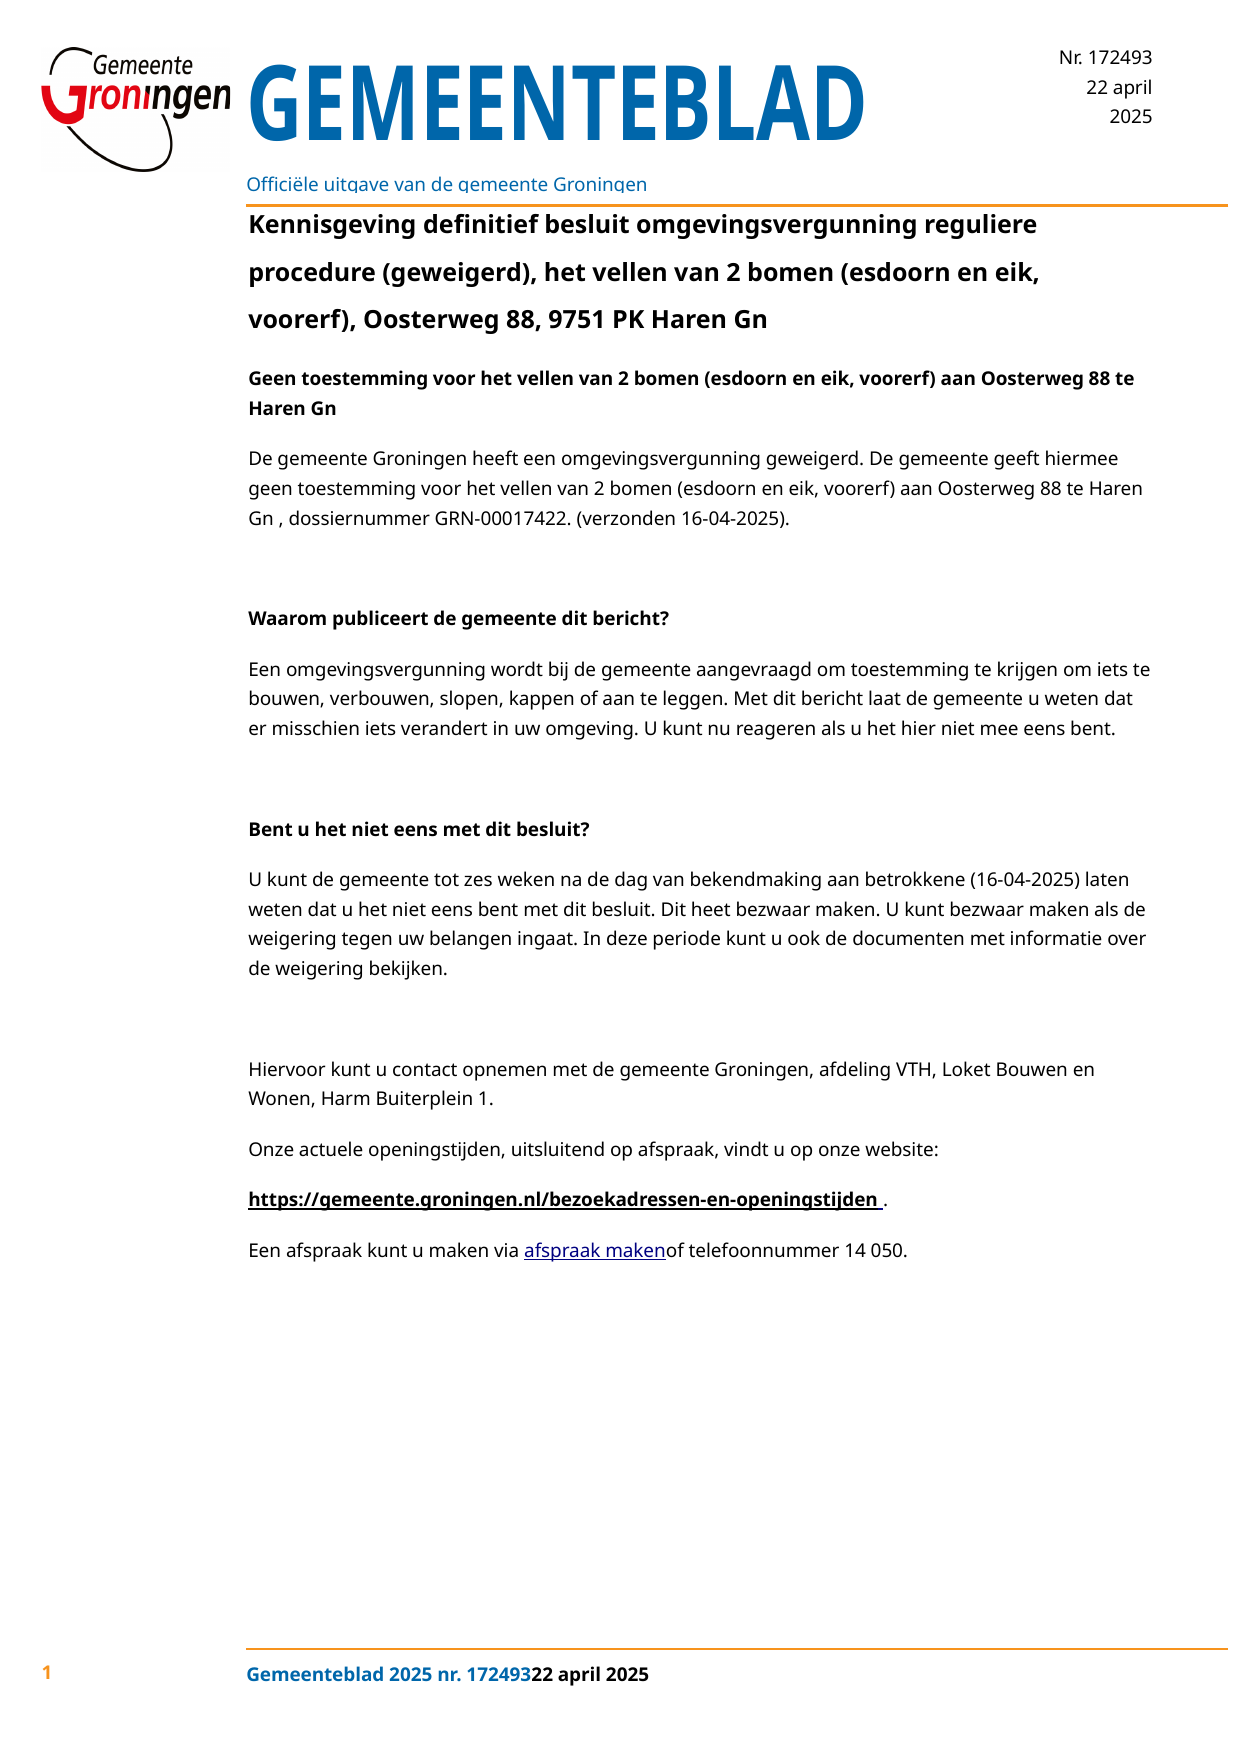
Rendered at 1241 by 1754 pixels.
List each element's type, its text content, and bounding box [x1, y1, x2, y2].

text Onze actuele openingstijden, uitsluitend op afspraak, vindt u op onze website: [248, 1136, 1152, 1162]
text U kunt de gemeente tot zes weken na de dag van bekendmaking aan betrokkene (16-04-2025) laten weten dat u het niet eens bent met dit besluit. Dit heet bezwaar maken. U kunt bezwaar maken als de weigering tegen uw belangen ingaat. In deze periode kunt u ook de documenten met informatie over de weigering bekijken. [248, 866, 1152, 981]
text Hiervoor kunt u contact opnemen met de gemeente Groningen, afdeling VTH, Loket Bouwen en Wonen, Harm Buiterplein 1. [248, 1056, 1152, 1111]
text Bent u het niet eens met dit besluit? [248, 816, 1152, 842]
text https://gemeente.groningen.nl/bezoekadressen-en-openingstijden . [248, 1186, 1152, 1212]
text Geen toestemming voor het vellen van 2 bomen (esdoorn en eik, voorerf) aan Oosterweg 88 te Haren Gn [248, 366, 1152, 421]
text Een afspraak kunt u maken via afspraak makenof telefoonnummer 14 050. [248, 1237, 1152, 1262]
text Waarom publiceert de gemeente dit bericht? [248, 606, 1152, 631]
picture [41, 47, 231, 172]
text Kennisgeving definitief besluit omgevingsvergunning reguliere procedure (geweigerd), het vellen van 2 bomen (esdoorn en eik, voorerf), Oosterweg 88, 9751 PK Haren Gn [248, 207, 1152, 336]
text Een omgevingsvergunning wordt bij de gemeente aangevraagd om toestemming te krijgen om iets te bouwen, verbouwen, slopen, kappen of aan te leggen. Met dit bericht laat de gemeente u weten dat er misschien iets verandert in uw omgeving. U kunt nu reageren als u het hier niet mee eens bent. [248, 656, 1152, 741]
text De gemeente Groningen heeft een omgevingsvergunning geweigerd. De gemeente geeft hiermee geen toestemming voor het vellen van 2 bomen (esdoorn en eik, voorerf) aan Oosterweg 88 te Haren Gn , dossiernummer GRN-00017422. (verzonden 16-04-2025). [248, 446, 1152, 530]
